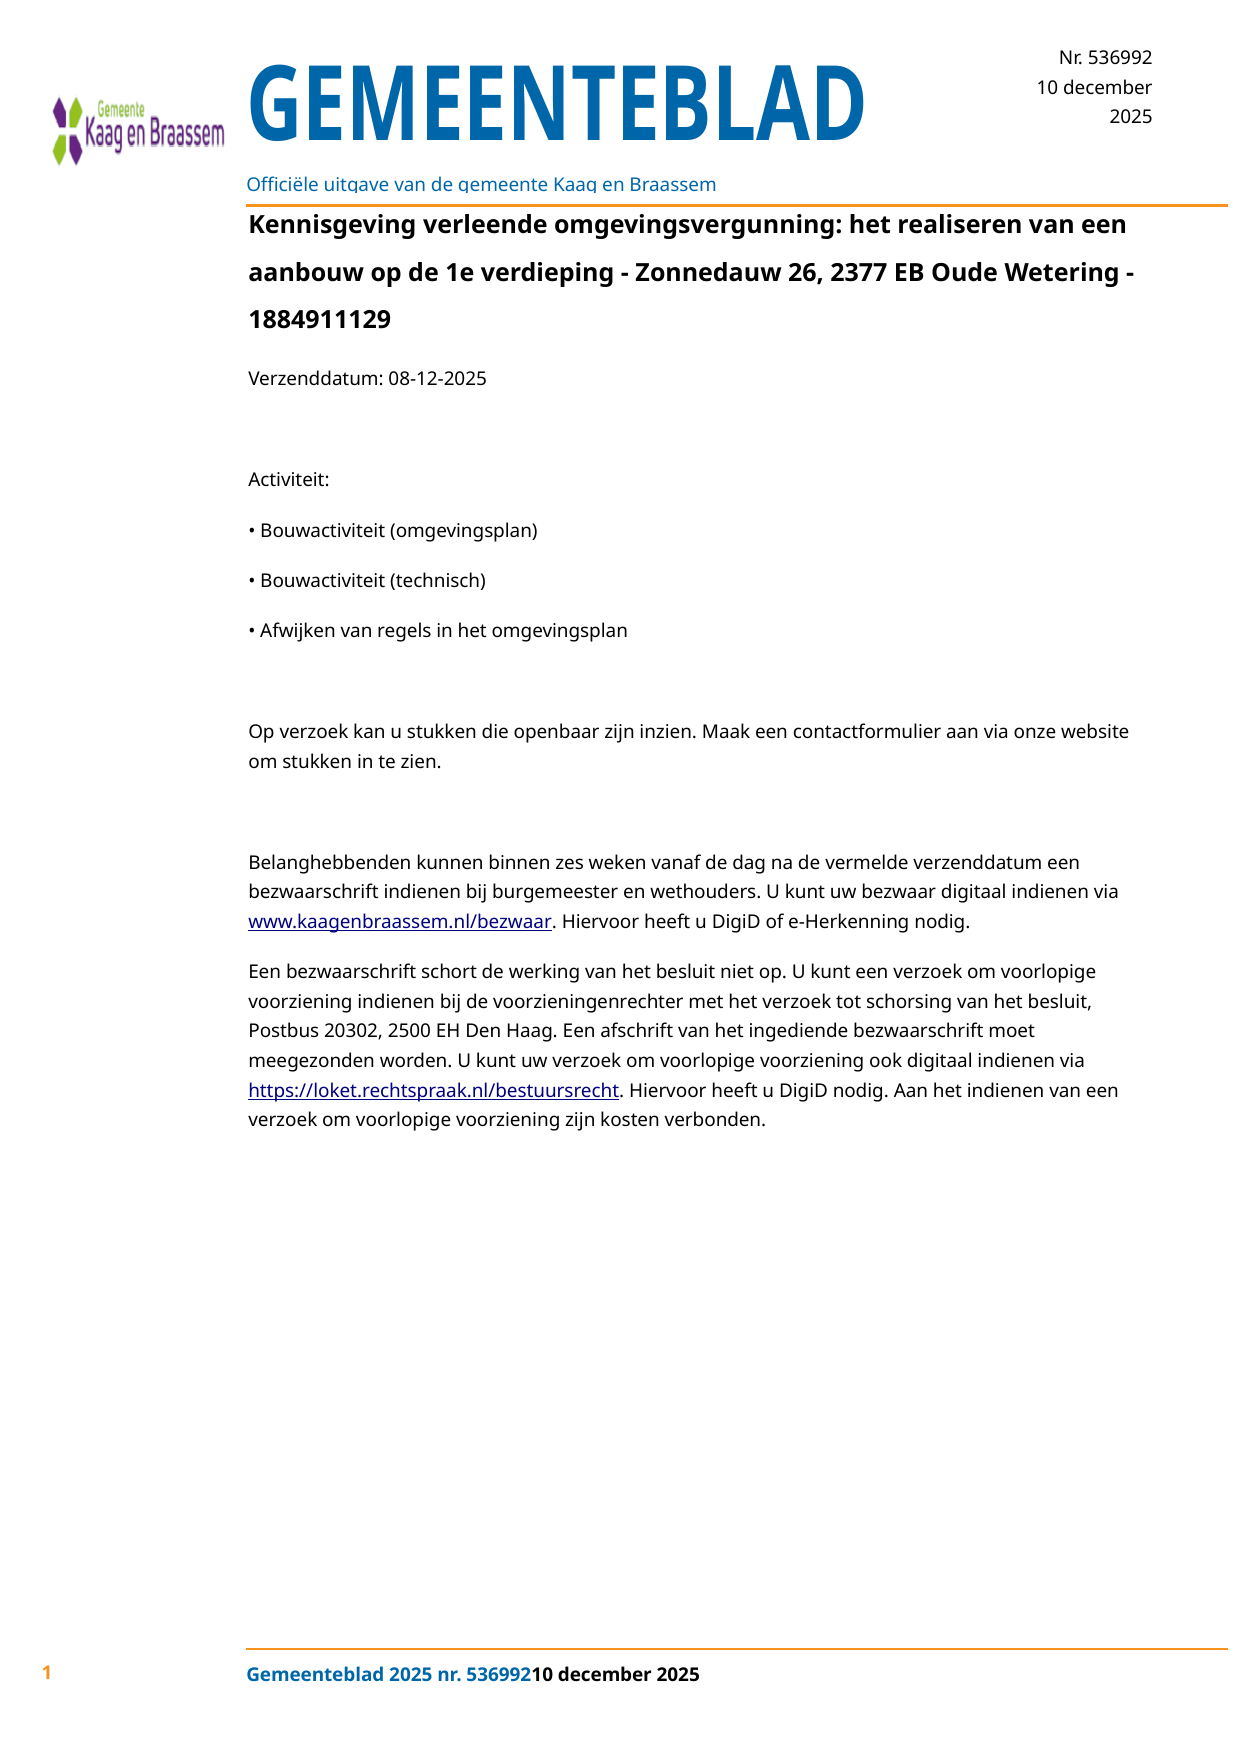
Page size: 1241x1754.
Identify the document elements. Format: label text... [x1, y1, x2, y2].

text • Bouwactiviteit (technisch) [248, 567, 1152, 593]
text Op verzoek kan u stukken die openbaar zijn inzien. Maak een contactformulier aan via onze website om stukken in te zien. [248, 718, 1152, 774]
text Een bezwaarschrift schort de werking van het besluit niet op. U kunt een verzoek om voorlopige voorziening indienen bij de voorzieningenrechter met het verzoek tot schorsing van het besluit, Postbus 20302, 2500 EH Den Haag. Een afschrift van het ingediende bezwaarschrift moet meegezonden worden. U kunt uw verzoek om voorlopige voorziening ook digitaal indienen via https://loket.rechtspraak.nl/bestuursrecht. Hiervoor heeft u DigiD nodig. Aan het indienen van een verzoek om voorlopige voorziening zijn kosten verbonden. [248, 958, 1152, 1132]
text Belanghebbenden kunnen binnen zes weken vanaf de dag na de vermelde verzenddatum een bezwaarschrift indienen bij burgemeester en wethouders. U kunt uw bezwaar digitaal indienen via www.kaagenbraassem.nl/bezwaar. Hiervoor heeft u DigiD of e-Herkenning nodig. [248, 849, 1152, 934]
text • Afwijken van regels in het omgevingsplan [248, 618, 1152, 643]
text Kennisgeving verleende omgevingsvergunning: het realiseren van een aanbouw op de 1e verdieping - Zonnedauw 26, 2377 EB Oude Wetering - 1884911129 [248, 207, 1152, 336]
text • Bouwactiviteit (omgevingsplan) [248, 517, 1152, 542]
text Verzenddatum: 08-12-2025 [248, 366, 1152, 391]
text Activiteit: [248, 466, 1152, 492]
picture [41, 47, 231, 172]
